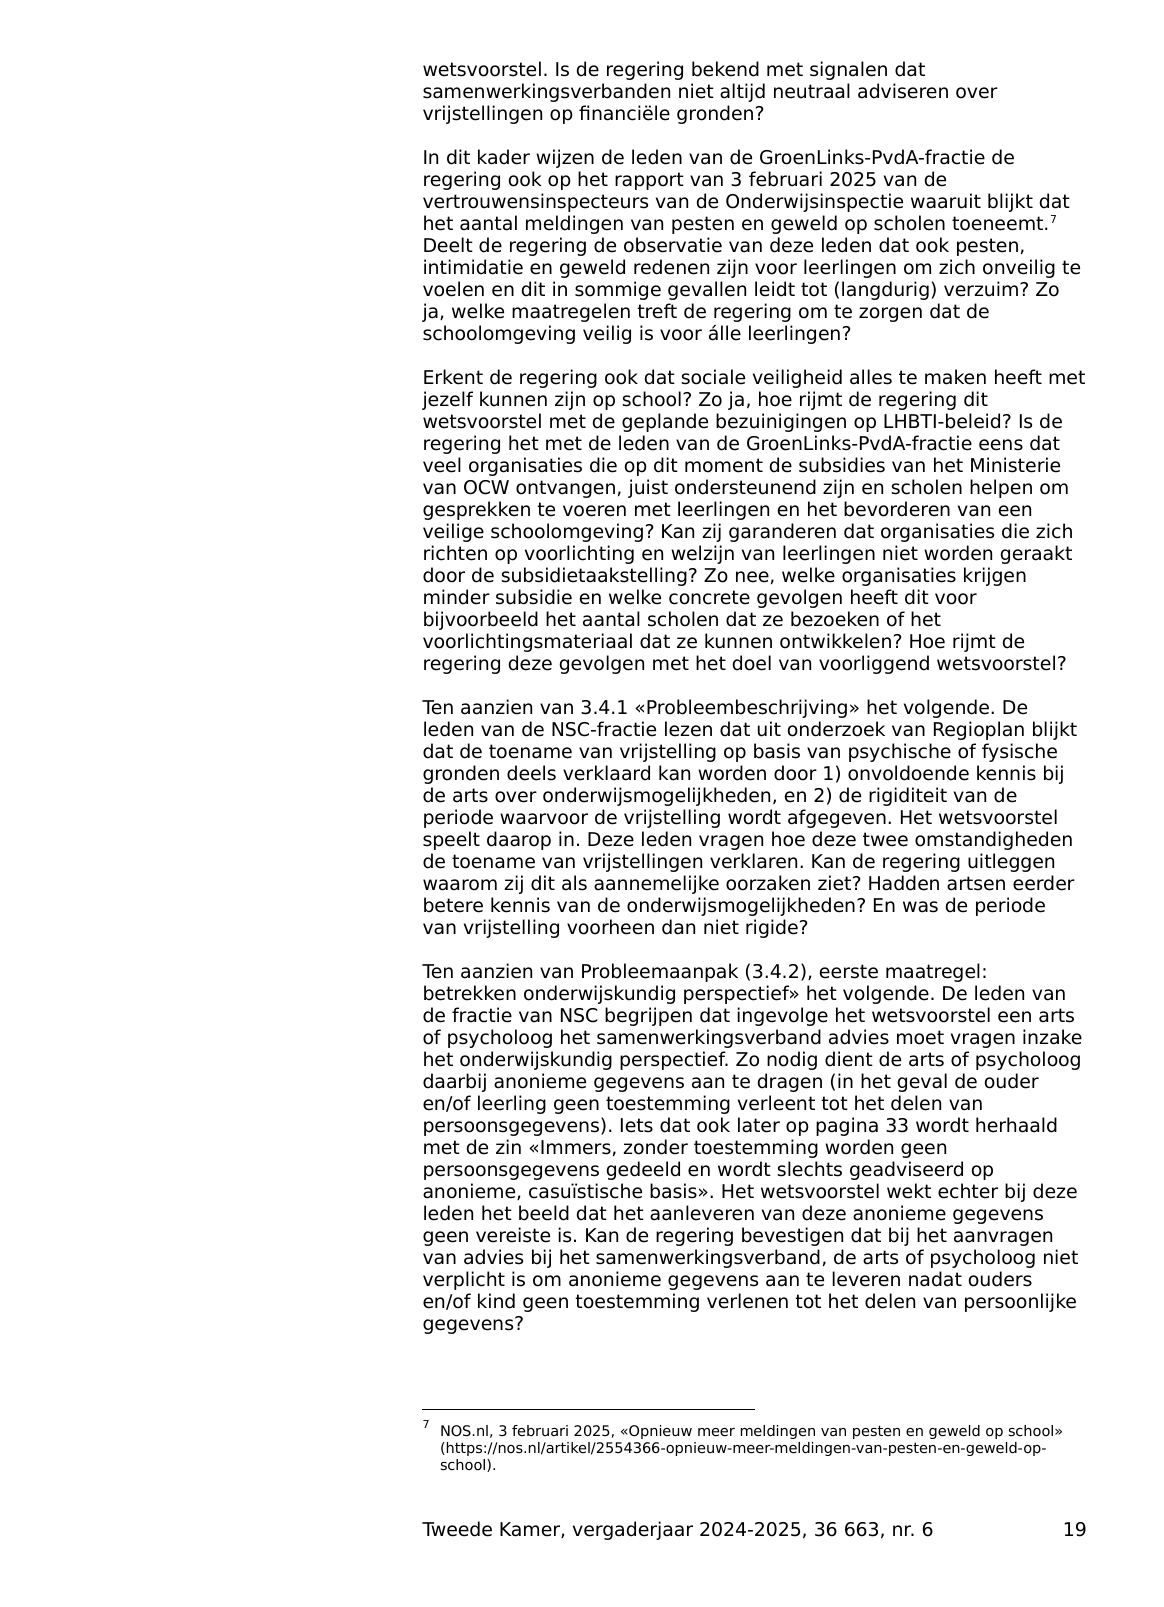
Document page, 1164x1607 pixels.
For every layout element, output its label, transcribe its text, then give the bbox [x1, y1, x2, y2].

text In dit kader wijzen de leden van de GroenLinks-PvdA-fractie de regering ook op het rapport van 3 februari 2025 van de vertrouwensinspecteurs van de Onderwijsinspectie waaruit blijkt dat het aantal meldingen van pesten en geweld op scholen toeneemt. Deelt de regering de observatie van deze leden dat ook pesten, intimidatie en geweld redenen zijn voor leerlingen om zich onveilig te voelen en dit in sommige gevallen leidt tot (langdurig) verzuim? Zo ja, welke maatregelen treft de regering om te zorgen dat de schoolomgeving veilig is voor álle leerlingen? [422, 147, 1087, 345]
text NOS.nl, 3 februari 2025, «Opnieuw meer meldingen van pesten en geweld op school» (https://nos.nl/artikel/2554366-opnieuw-meer-meldingen-van-pesten-en-geweld-op-school). [422, 1418, 1087, 1474]
text wetsvoorstel. Is de regering bekend met signalen dat samenwerkingsverbanden niet altijd neutraal adviseren over vrijstellingen op financiële gronden? [422, 59, 1087, 125]
text Erkent de regering ook dat sociale veiligheid alles te maken heeft met jezelf kunnen zijn op school? Zo ja, hoe rijmt de regering dit wetsvoorstel met de geplande bezuinigingen op LHBTI-beleid? Is de regering het met de leden van de GroenLinks-PvdA-fractie eens dat veel organisaties die op dit moment de subsidies van het Ministerie van OCW ontvangen, juist ondersteunend zijn en scholen helpen om gesprekken te voeren met leerlingen en het bevorderen van een veilige schoolomgeving? Kan zij garanderen dat organisaties die zich richten op voorlichting en welzijn van leerlingen niet worden geraakt door de subsidietaakstelling? Zo nee, welke organisaties krijgen minder subsidie en welke concrete gevolgen heeft dit voor bijvoorbeeld het aantal scholen dat ze bezoeken of het voorlichtingsmateriaal dat ze kunnen ontwikkelen? Hoe rijmt de regering deze gevolgen met het doel van voorliggend wetsvoorstel? [422, 367, 1087, 675]
text Ten aanzien van 3.4.1 «Probleembeschrijving» het volgende. De leden van de NSC-fractie lezen dat uit onderzoek van Regioplan blijkt dat de toename van vrijstelling op basis van psychische of fysische gronden deels verklaard kan worden door 1) onvoldoende kennis bij de arts over onderwijsmogelijkheden, en 2) de rigiditeit van de periode waarvoor de vrijstelling wordt afgegeven. Het wetsvoorstel speelt daarop in. Deze leden vragen hoe deze twee omstandigheden de toename van vrijstellingen verklaren. Kan de regering uitleggen waarom zij dit als aannemelijke oorzaken ziet? Hadden artsen eerder betere kennis van de onderwijsmogelijkheden? En was de periode van vrijstelling voorheen dan niet rigide? [422, 697, 1087, 939]
text Ten aanzien van Probleemaanpak (3.4.2), eerste maatregel: betrekken onderwijskundig perspectief» het volgende. De leden van de fractie van NSC begrijpen dat ingevolge het wetsvoorstel een arts of psycholoog het samenwerkingsverband advies moet vragen inzake het onderwijskundig perspectief. Zo nodig dient de arts of psycholoog daarbij anonieme gegevens aan te dragen (in het geval de ouder en/of leerling geen toestemming verleent tot het delen van persoonsgegevens). Iets dat ook later op pagina 33 wordt herhaald met de zin «Immers, zonder toestemming worden geen persoonsgegevens gedeeld en wordt slechts geadviseerd op anonieme, casuïstische basis». Het wetsvoorstel wekt echter bij deze leden het beeld dat het aanleveren van deze anonieme gegevens geen vereiste is. Kan de regering bevestigen dat bij het aanvragen van advies bij het samenwerkingsverband, de arts of psycholoog niet verplicht is om anonieme gegevens aan te leveren nadat ouders en/of kind geen toestemming verlenen tot het delen van persoonlijke gegevens? [422, 961, 1087, 1335]
